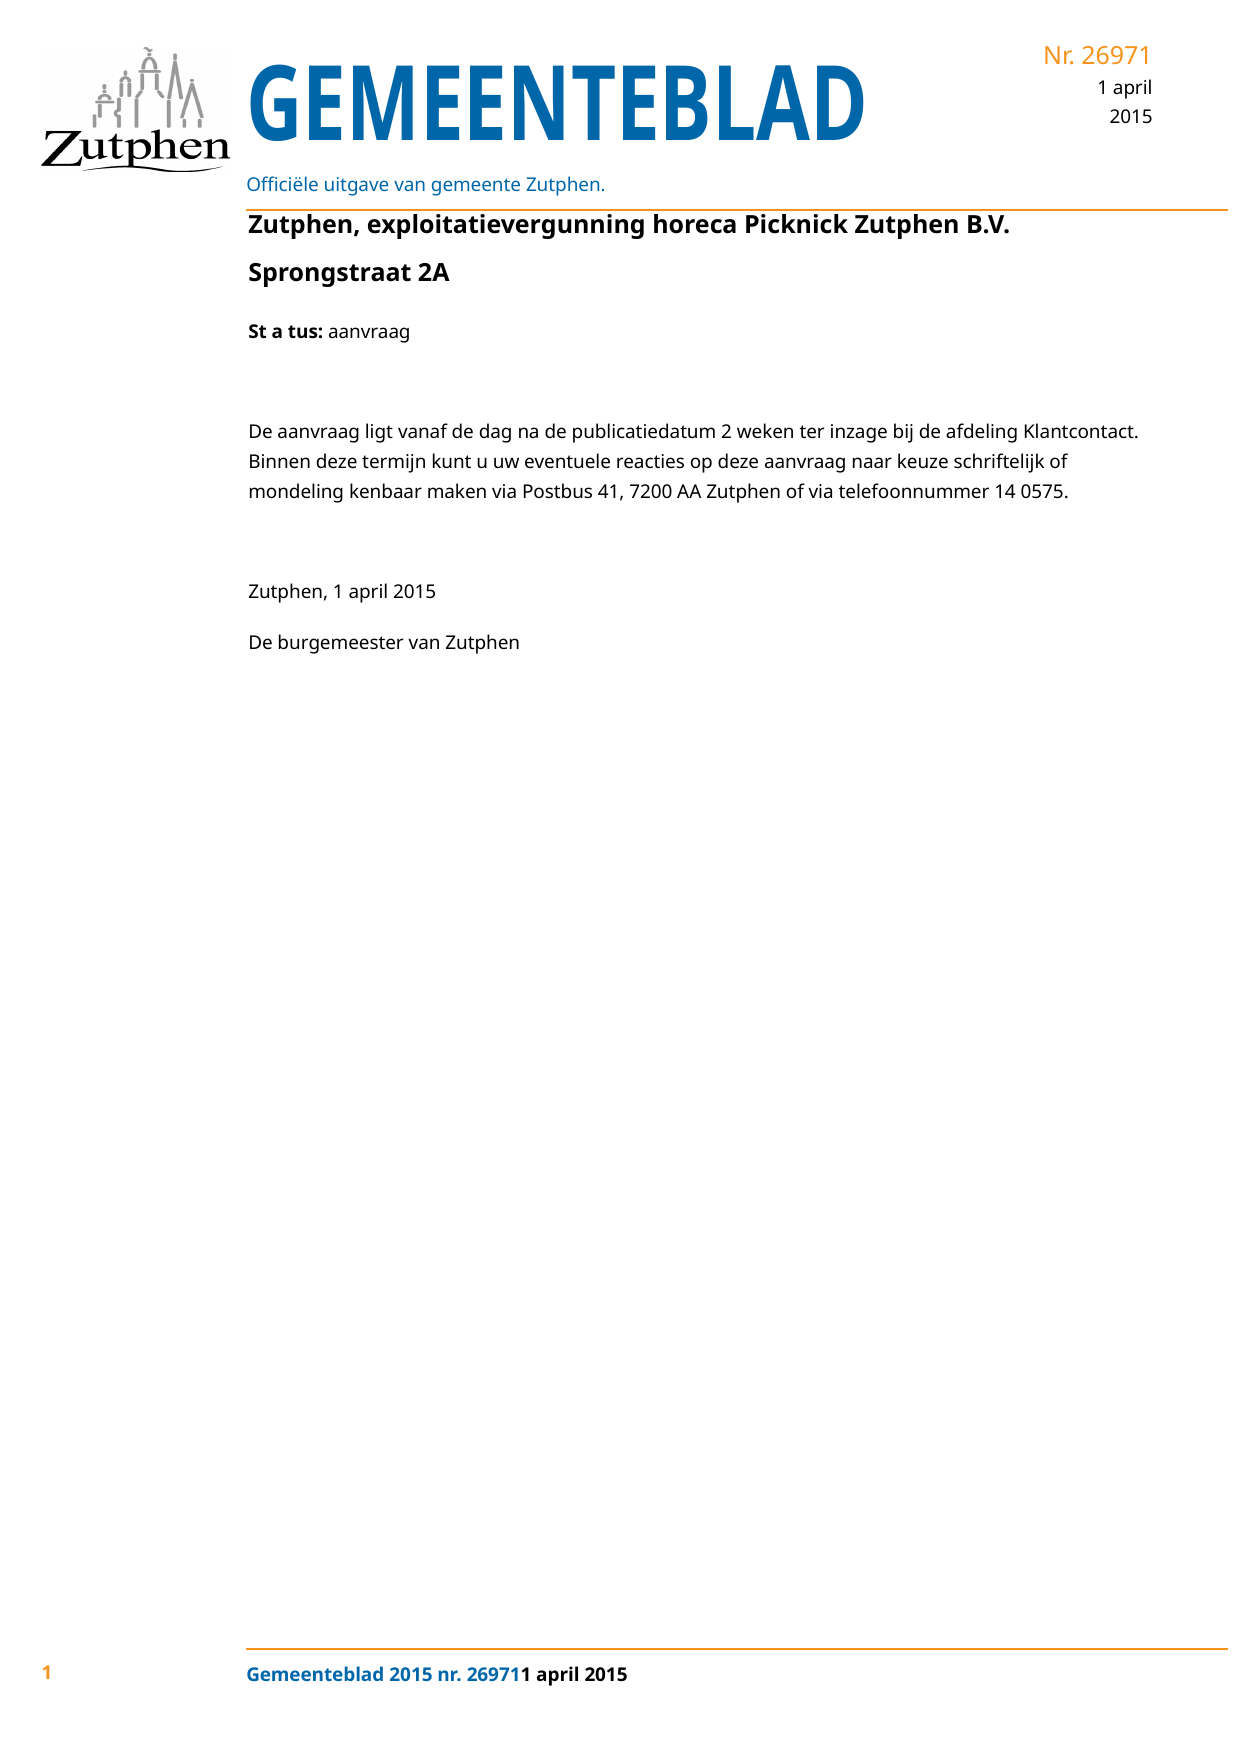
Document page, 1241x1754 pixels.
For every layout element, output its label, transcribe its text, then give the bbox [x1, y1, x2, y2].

picture [41, 47, 231, 172]
text St a tus: aanvraag [248, 318, 1152, 344]
text Zutphen, exploitatievergunning horeca Picknick Zutphen B.V. Sprongstraat 2A [248, 211, 1152, 288]
text De aanvraag ligt vanaf de dag na de publicatiedatum 2 weken ter inzage bij de afdeling Klantcontact. Binnen deze termijn kunt u uw eventuele reacties op deze aanvraag naar keuze schriftelijk of mondeling kenbaar maken via Postbus 41, 7200 AA Zutphen of via telefoonnummer 14 0575. [248, 419, 1152, 504]
text Zutphen, 1 april 2015 [248, 579, 1152, 604]
text De burgemeester van Zutphen [248, 629, 1152, 655]
